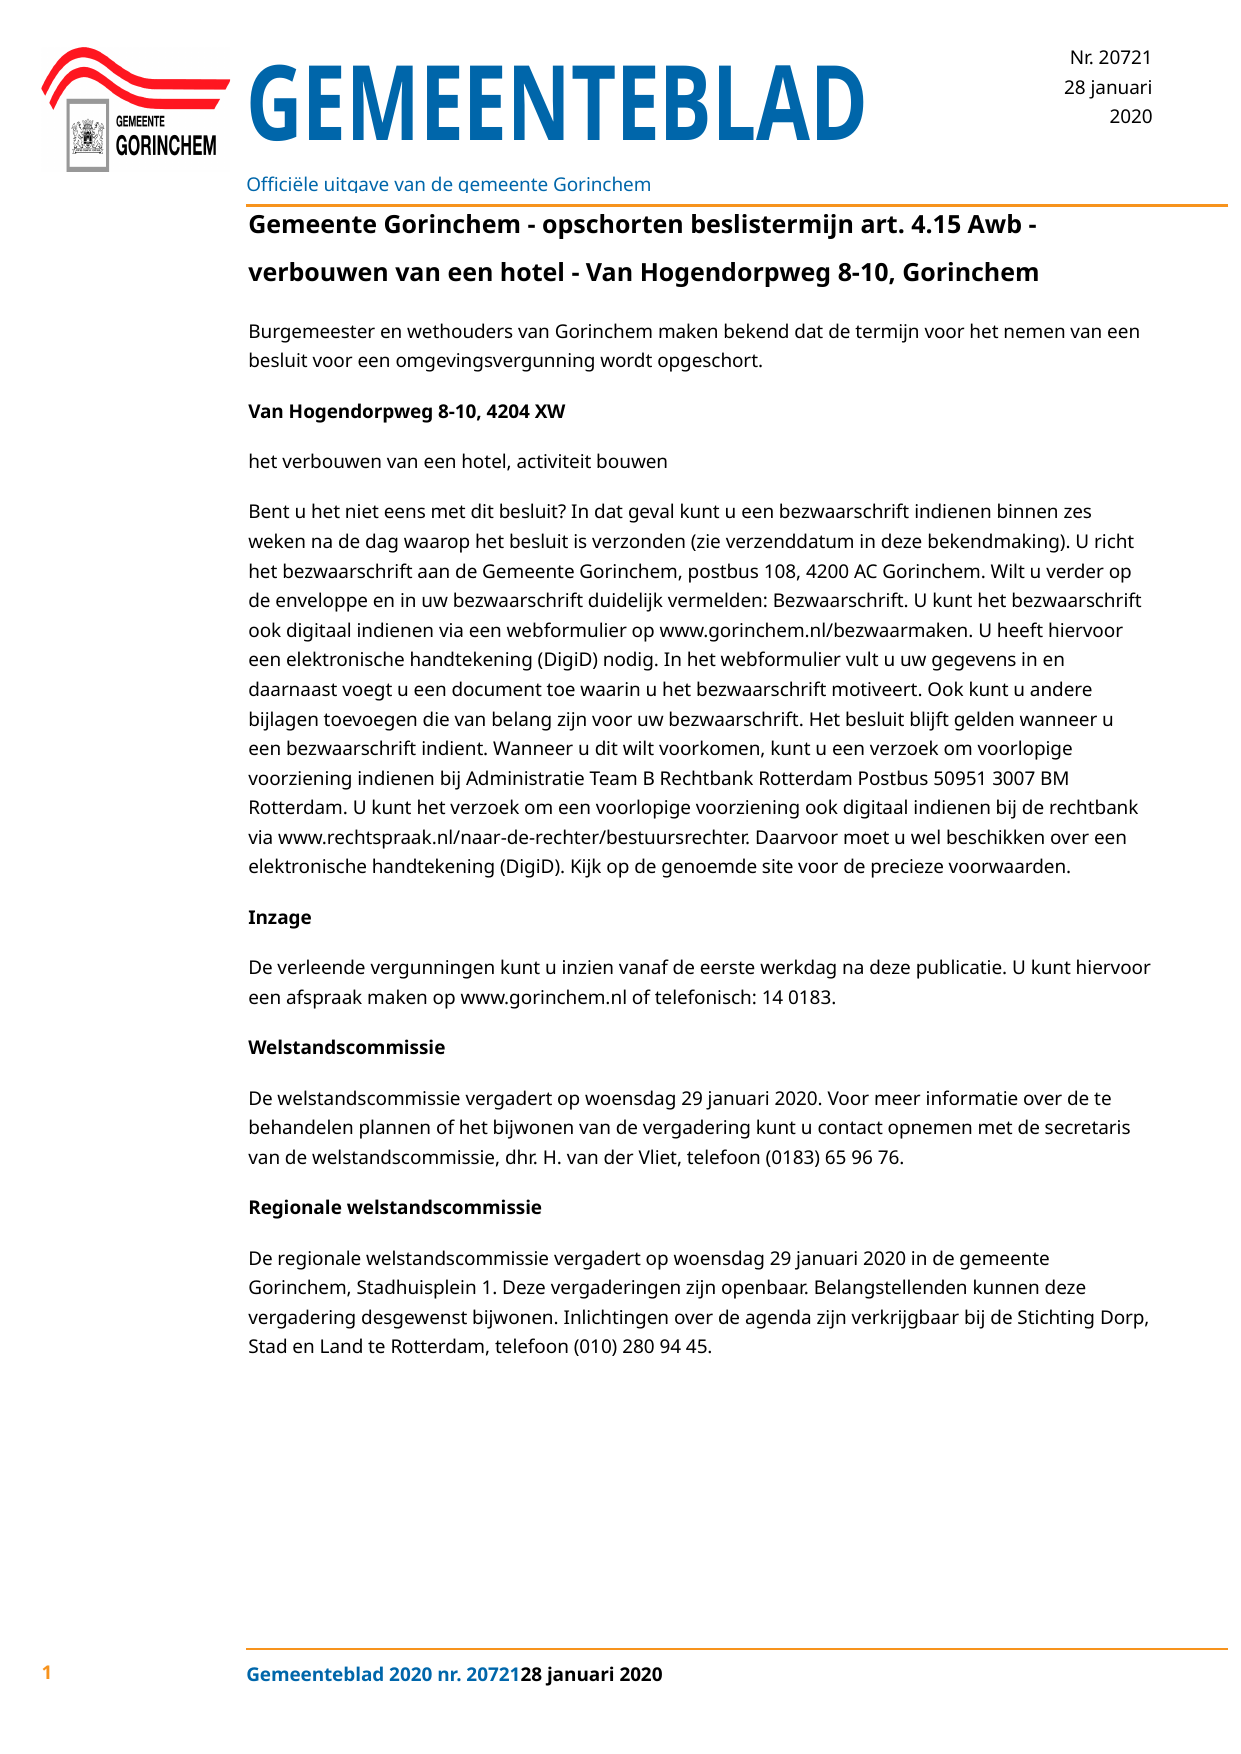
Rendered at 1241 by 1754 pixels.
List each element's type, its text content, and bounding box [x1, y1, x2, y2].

text De welstandscommissie vergadert op woensdag 29 januari 2020. Voor meer informatie over de te behandelen plannen of het bijwonen van de vergadering kunt u contact opnemen met de secretaris van de welstandscommissie, dhr. H. van der Vliet, telefoon (0183) 65 96 76. [248, 1085, 1152, 1170]
text Burgemeester en wethouders van Gorinchem maken bekend dat de termijn voor het nemen van een besluit voor een omgevingsvergunning wordt opgeschort. [248, 318, 1152, 373]
text Regionale welstandscommissie [248, 1194, 1152, 1220]
text Gemeente Gorinchem - opschorten beslistermijn art. 4.15 Awb - verbouwen van een hotel - Van Hogendorpweg 8-10, Gorinchem [248, 207, 1152, 288]
text het verbouwen van een hotel, activiteit bouwen [248, 448, 1152, 474]
text Van Hogendorpweg 8-10, 4204 XW [248, 398, 1152, 424]
text De regionale welstandscommissie vergadert op woensdag 29 januari 2020 in de gemeente Gorinchem, Stadhuisplein 1. Deze vergaderingen zijn openbaar. Belangstellenden kunnen deze vergadering desgewenst bijwonen. Inlichtingen over de agenda zijn verkrijgbaar bij de Stichting Dorp, Stad en Land te Rotterdam, telefoon (010) 280 94 45. [248, 1245, 1152, 1359]
text De verleende vergunningen kunt u inzien vanaf de eerste werkdag na deze publicatie. U kunt hiervoor een afspraak maken op www.gorinchem.nl of telefonisch: 14 0183. [248, 954, 1152, 1010]
text Bent u het niet eens met dit besluit? In dat geval kunt u een bezwaarschrift indienen binnen zes weken na de dag waarop het besluit is verzonden (zie verzenddatum in deze bekendmaking). U richt het bezwaarschrift aan de Gemeente Gorinchem, postbus 108, 4200 AC Gorinchem. Wilt u verder op de enveloppe en in uw bezwaarschrift duidelijk vermelden: Bezwaarschrift. U kunt het bezwaarschrift ook digitaal indienen via een webformulier op www.gorinchem.nl/bezwaarmaken. U heeft hiervoor een elektronische handtekening (DigiD) nodig. In het webformulier vult u uw gegevens in en daarnaast voegt u een document toe waarin u het bezwaarschrift motiveert. Ook kunt u andere bijlagen toevoegen die van belang zijn voor uw bezwaarschrift. Het besluit blijft gelden wanneer u een bezwaarschrift indient. Wanneer u dit wilt voorkomen, kunt u een verzoek om voorlopige voorziening indienen bij Administratie Team B Rechtbank Rotterdam Postbus 50951 3007 BM Rotterdam. U kunt het verzoek om een voorlopige voorziening ook digitaal indienen bij de rechtbank via www.rechtspraak.nl/naar-de-rechter/bestuursrechter. Daarvoor moet u wel beschikken over een elektronische handtekening (DigiD). Kijk op de genoemde site voor de precieze voorwaarden. [248, 499, 1152, 879]
text Welstandscommissie [248, 1034, 1152, 1060]
text Inzage [248, 904, 1152, 930]
picture [41, 47, 231, 172]
